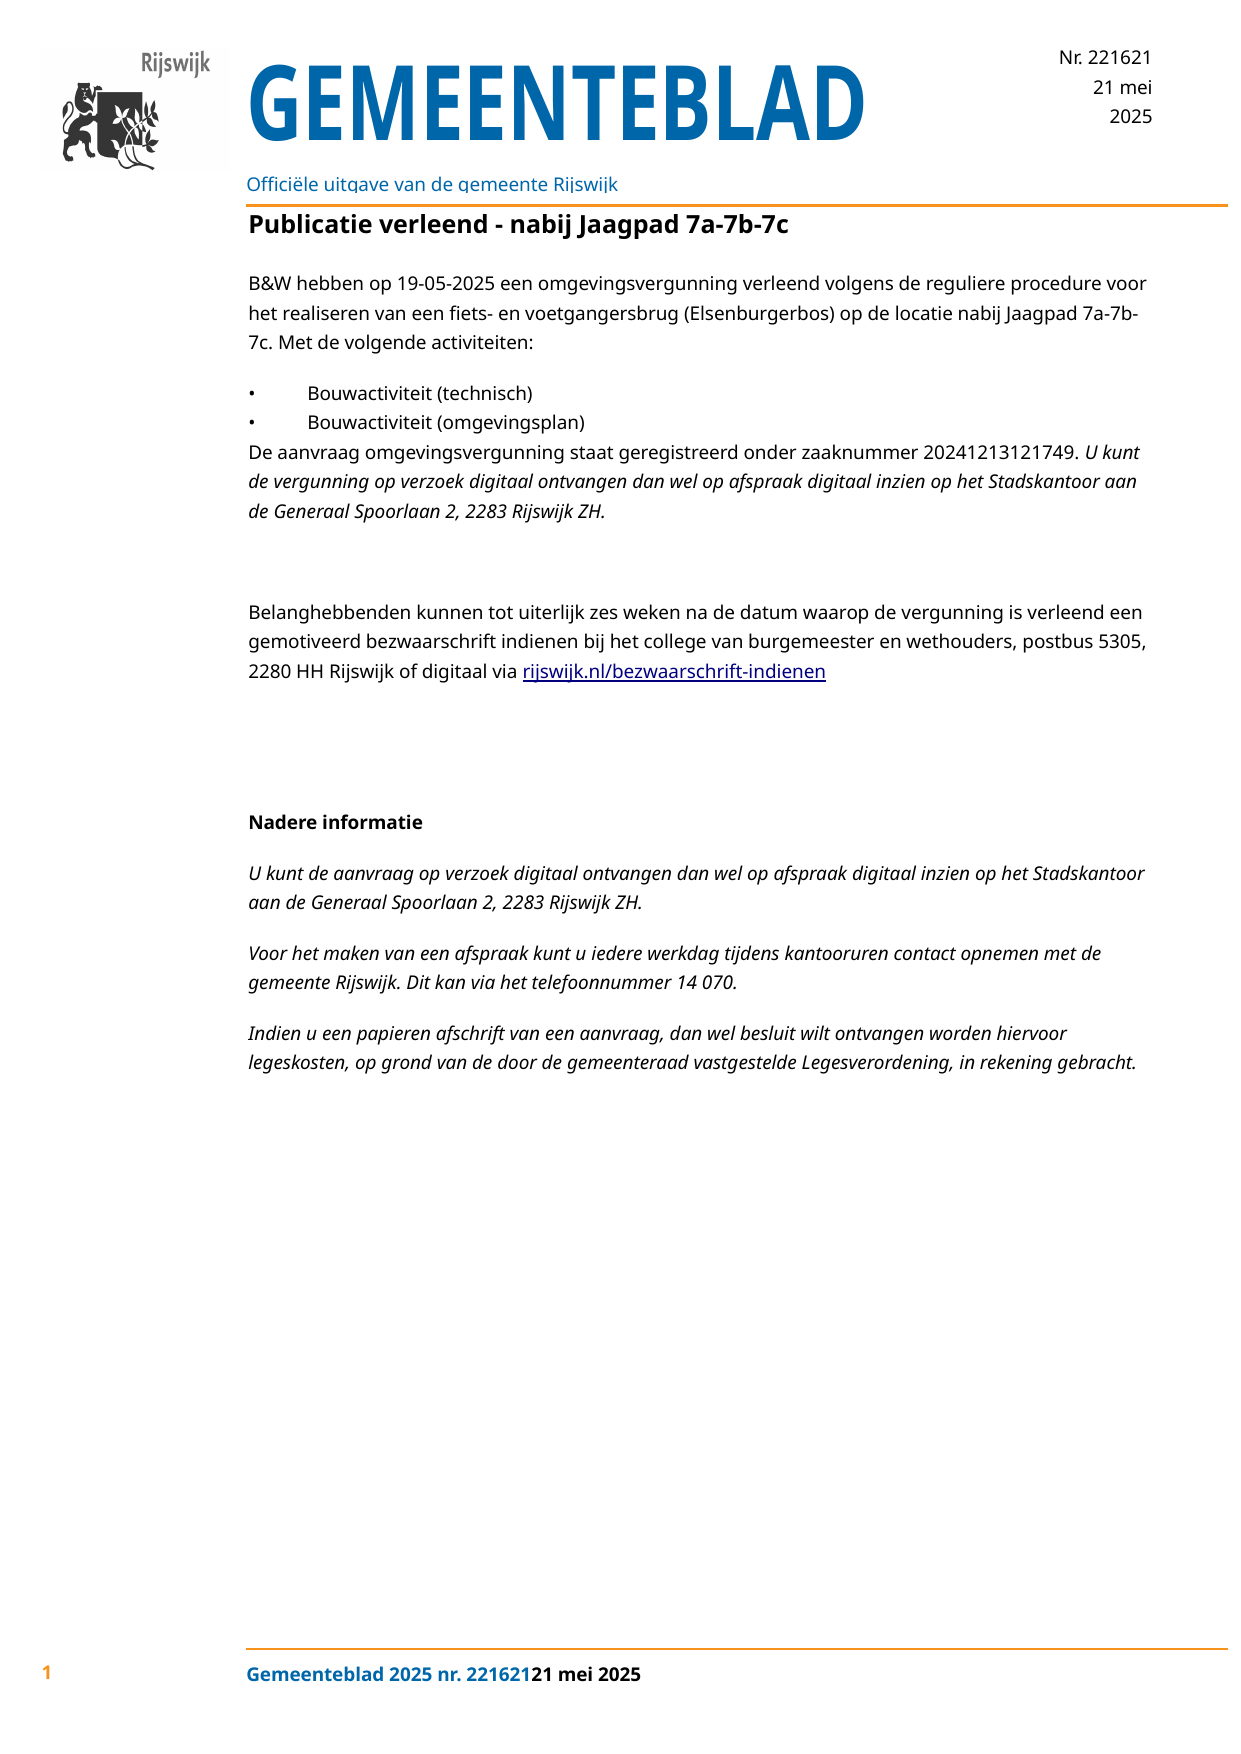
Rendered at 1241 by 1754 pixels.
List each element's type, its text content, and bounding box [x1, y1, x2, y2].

text Indien u een papieren afschrift van een aanvraag, dan wel besluit wilt ontvangen worden hiervoor legeskosten, op grond van de door de gemeenteraad vastgestelde Legesverordening, in rekening gebracht. [248, 1020, 1152, 1075]
list Bouwactiviteit (omgevingsplan) [248, 409, 1152, 435]
list Bouwactiviteit (technisch) [248, 380, 1152, 406]
text B&W hebben op 19-05-2025 een omgevingsvergunning verleend volgens de reguliere procedure voor het realiseren van een fiets- en voetgangersbrug (Elsenburgerbos) op de locatie nabij Jaagpad 7a-7b-7c. Met de volgende activiteiten: [248, 270, 1152, 355]
picture [41, 47, 231, 172]
text Publicatie verleend - nabij Jaagpad 7a-7b-7c [248, 207, 1152, 241]
text Nadere informatie [248, 809, 1152, 835]
text De aanvraag omgevingsvergunning staat geregistreerd onder zaaknummer 20241213121749. U kunt de vergunning op verzoek digitaal ontvangen dan wel op afspraak digitaal inzien op het Stadskantoor aan de Generaal Spoorlaan 2, 2283 Rijswijk ZH. [248, 439, 1152, 524]
text Voor het maken van een afspraak kunt u iedere werkdag tijdens kantooruren contact opnemen met de gemeente Rijswijk. Dit kan via het telefoonnummer 14 070. [248, 940, 1152, 995]
text Belanghebbenden kunnen tot uiterlijk zes weken na de datum waarop de vergunning is verleend een gemotiveerd bezwaarschrift indienen bij het college van burgemeester en wethouders, postbus 5305, 2280 HH Rijswijk of digitaal via rijswijk.nl/bezwaarschrift-indienen [248, 599, 1152, 684]
text U kunt de aanvraag op verzoek digitaal ontvangen dan wel op afspraak digitaal inzien op het Stadskantoor aan de Generaal Spoorlaan 2, 2283 Rijswijk ZH. [248, 860, 1152, 915]
